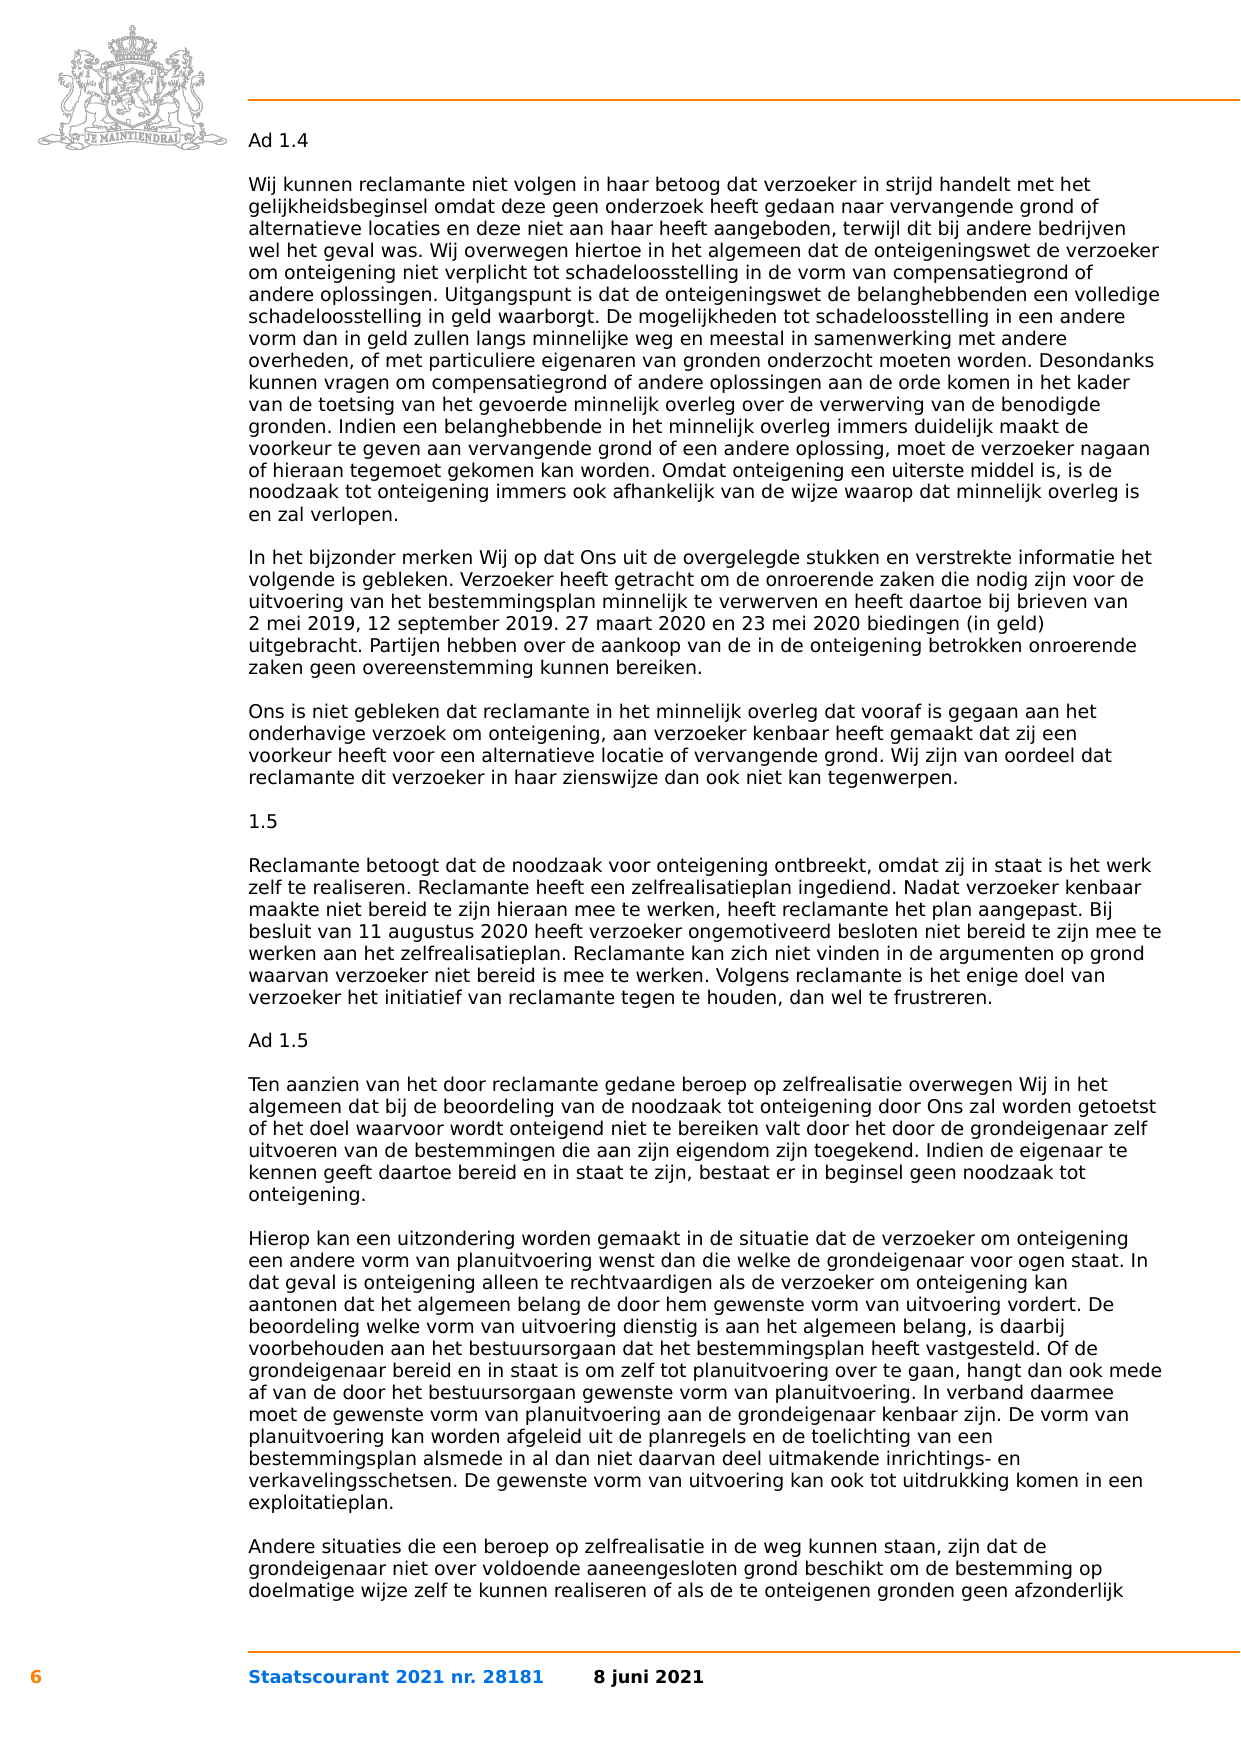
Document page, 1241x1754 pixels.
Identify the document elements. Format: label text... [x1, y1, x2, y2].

text Andere situaties die een beroep op zelfrealisatie in de weg kunnen staan, zijn dat de grondeigenaar niet over voldoende aaneengesloten grond beschikt om de bestemming op doelmatige wijze zelf te kunnen realiseren of als de te onteigenen gronden geen afzonderlijk [248, 1536, 1163, 1602]
text Reclamante betoogt dat de noodzaak voor onteigening ontbreekt, omdat zij in staat is het werk zelf te realiseren. Reclamante heeft een zelfrealisatieplan ingediend. Nadat verzoeker kenbaar maakte niet bereid te zijn hieraan mee te werken, heeft reclamante het plan aangepast. Bij besluit van 11 augustus 2020 heeft verzoeker ongemotiveerd besloten niet bereid te zijn mee te werken aan het zelfrealisatieplan. Reclamante kan zich niet vinden in de argumenten op grond waarvan verzoeker niet bereid is mee te werken. Volgens reclamante is het enige doel van verzoeker het initiatief van reclamante tegen te houden, dan wel te frustreren. [248, 855, 1163, 1008]
text 1.5 [248, 811, 1163, 833]
text Wij kunnen reclamante niet volgen in haar betoog dat verzoeker in strijd handelt met het gelijkheidsbeginsel omdat deze geen onderzoek heeft gedaan naar vervangende grond of alternatieve locaties en deze niet aan haar heeft aangeboden, terwijl dit bij andere bedrijven wel het geval was. Wij overwegen hiertoe in het algemeen dat de onteigeningswet de verzoeker om onteigening niet verplicht tot schadeloosstelling in de vorm van compensatiegrond of andere oplossingen. Uitgangspunt is dat de onteigeningswet de belanghebbenden een volledige schadeloosstelling in geld waarborgt. De mogelijkheden tot schadeloosstelling in een andere vorm dan in geld zullen langs minnelijke weg en meestal in samenwerking met andere overheden, of met particuliere eigenaren van gronden onderzocht moeten worden. Desondanks kunnen vragen om compensatiegrond of andere oplossingen aan de orde komen in het kader van de toetsing van het gevoerde minnelijk overleg over de verwerving van de benodigde gronden. Indien een belanghebbende in het minnelijk overleg immers duidelijk maakt de voorkeur te geven aan vervangende grond of een andere oplossing, moet de verzoeker nagaan of hieraan tegemoet gekomen kan worden. Omdat onteigening een uiterste middel is, is de noodzaak tot onteigening immers ook afhankelijk van de wijze waarop dat minnelijk overleg is en zal verlopen. [248, 174, 1163, 525]
text Ad 1.5 [248, 1030, 1163, 1052]
text Hierop kan een uitzondering worden gemaakt in de situatie dat de verzoeker om onteigening een andere vorm van planuitvoering wenst dan die welke de grondeigenaar voor ogen staat. In dat geval is onteigening alleen te rechtvaardigen als de verzoeker om onteigening kan aantonen dat het algemeen belang de door hem gewenste vorm van uitvoering vordert. De beoordeling welke vorm van uitvoering dienstig is aan het algemeen belang, is daarbij voorbehouden aan het bestuursorgaan dat het bestemmingsplan heeft vastgesteld. Of de grondeigenaar bereid en in staat is om zelf tot planuitvoering over te gaan, hangt dan ook mede af van de door het bestuursorgaan gewenste vorm van planuitvoering. In verband daarmee moet de gewenste vorm van planuitvoering aan de grondeigenaar kenbaar zijn. De vorm van planuitvoering kan worden afgeleid uit de planregels en de toelichting van een bestemmingsplan alsmede in al dan niet daarvan deel uitmakende inrichtings- en verkavelingsschetsen. De gewenste vorm van uitvoering kan ook tot uitdrukking komen in een exploitatieplan. [248, 1228, 1163, 1514]
text Ons is niet gebleken dat reclamante in het minnelijk overleg dat vooraf is gegaan aan het onderhavige verzoek om onteigening, aan verzoeker kenbaar heeft gemaakt dat zij een voorkeur heeft voor een alternatieve locatie of vervangende grond. Wij zijn van oordeel dat reclamante dit verzoeker in haar zienswijze dan ook niet kan tegenwerpen. [248, 701, 1163, 789]
text Ten aanzien van het door reclamante gedane beroep op zelfrealisatie overwegen Wij in het algemeen dat bij de beoordeling van de noodzaak tot onteigening door Ons zal worden getoetst of het doel waarvoor wordt onteigend niet te bereiken valt door het door de grondeigenaar zelf uitvoeren van de bestemmingen die aan zijn eigendom zijn toegekend. Indien de eigenaar te kennen geeft daartoe bereid en in staat te zijn, bestaat er in beginsel geen noodzaak tot onteigening. [248, 1074, 1163, 1206]
text Ad 1.4 [248, 130, 1163, 152]
text In het bijzonder merken Wij op dat Ons uit de overgelegde stukken en verstrekte informatie het volgende is gebleken. Verzoeker heeft getracht om de onroerende zaken die nodig zijn voor de uitvoering van het bestemmingsplan minnelijk te verwerven en heeft daartoe bij brieven van 2 mei 2019, 12 september 2019. 27 maart 2020 en 23 mei 2020 biedingen (in geld) uitgebracht. Partijen hebben over de aankoop van de in de onteigening betrokken onroerende zaken geen overeenstemming kunnen bereiken. [248, 547, 1163, 679]
picture [38, 25, 227, 150]
